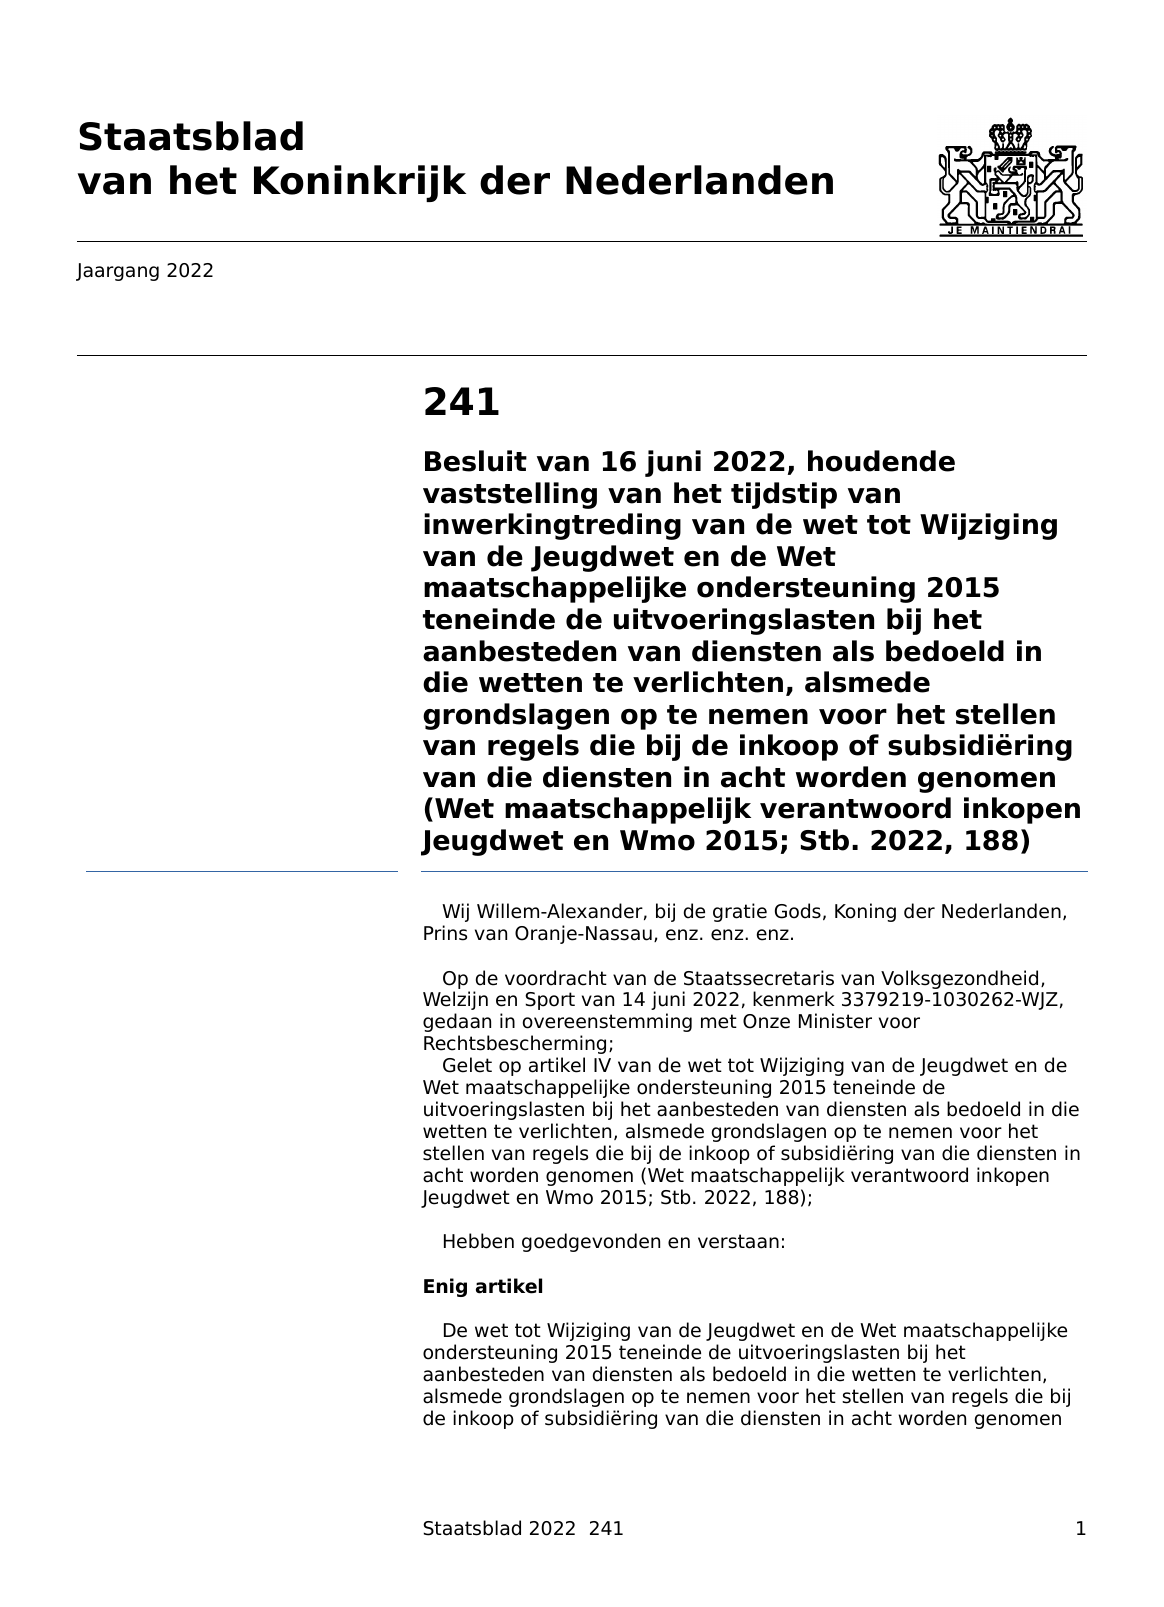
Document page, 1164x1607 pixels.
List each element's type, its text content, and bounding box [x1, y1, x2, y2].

text Besluit van 16 juni 2022, houdende vaststelling van het tijdstip van inwerkingtreding van de wet tot Wijziging van de Jeugdwet en de Wet maatschappelijke ondersteuning 2015 teneinde de uitvoeringslasten bij het aanbesteden van diensten als bedoeld in die wetten te verlichten, alsmede grondslagen op te nemen voor het stellen van regels die bij de inkoop of subsidiëring van die diensten in acht worden genomen (Wet maatschappelijk verantwoord inkopen Jeugdwet en Wmo 2015; Stb. 2022, 188) [422, 447, 1087, 857]
picture [936, 115, 1087, 240]
text Wij Willem-Alexander, bij de gratie Gods, Koning der Nederlanden, Prins van Oranje-Nassau, enz. enz. enz. [422, 901, 1087, 945]
table_cell Jaargang 2022 [77, 242, 1087, 355]
table_header [886, 100, 1087, 241]
subtitle Enig artikel [422, 1276, 1087, 1297]
text Op de voordracht van de Staatssecretaris van Volksgezondheid, Welzijn en Sport van 14 juni 2022, kenmerk 3379219-1030262-WJZ, gedaan in overeenstemming met Onze Minister voor Rechtsbescherming; [422, 967, 1087, 1055]
text Hebben goedgevonden en verstaan: [422, 1231, 1087, 1253]
text De wet tot Wijziging van de Jeugdwet en de Wet maatschappelijke ondersteuning 2015 teneinde de uitvoeringslasten bij het aanbesteden van diensten als bedoeld in die wetten te verlichten, alsmede grondslagen op te nemen voor het stellen van regels die bij de inkoop of subsidiëring van die diensten in acht worden genomen [422, 1320, 1087, 1429]
text Gelet op artikel IV van de wet tot Wijziging van de Jeugdwet en de Wet maatschappelijke ondersteuning 2015 teneinde de uitvoeringslasten bij het aanbesteden van diensten als bedoeld in die wetten te verlichten, alsmede grondslagen op te nemen voor het stellen van regels die bij de inkoop of subsidiëring van die diensten in acht worden genomen (Wet maatschappelijk verantwoord inkopen Jeugdwet en Wmo 2015; Stb. 2022, 188); [422, 1055, 1087, 1209]
subtitle 241 [422, 381, 1087, 424]
table_header Staatsblad van het Koninkrijk der Nederlanden [77, 100, 886, 241]
